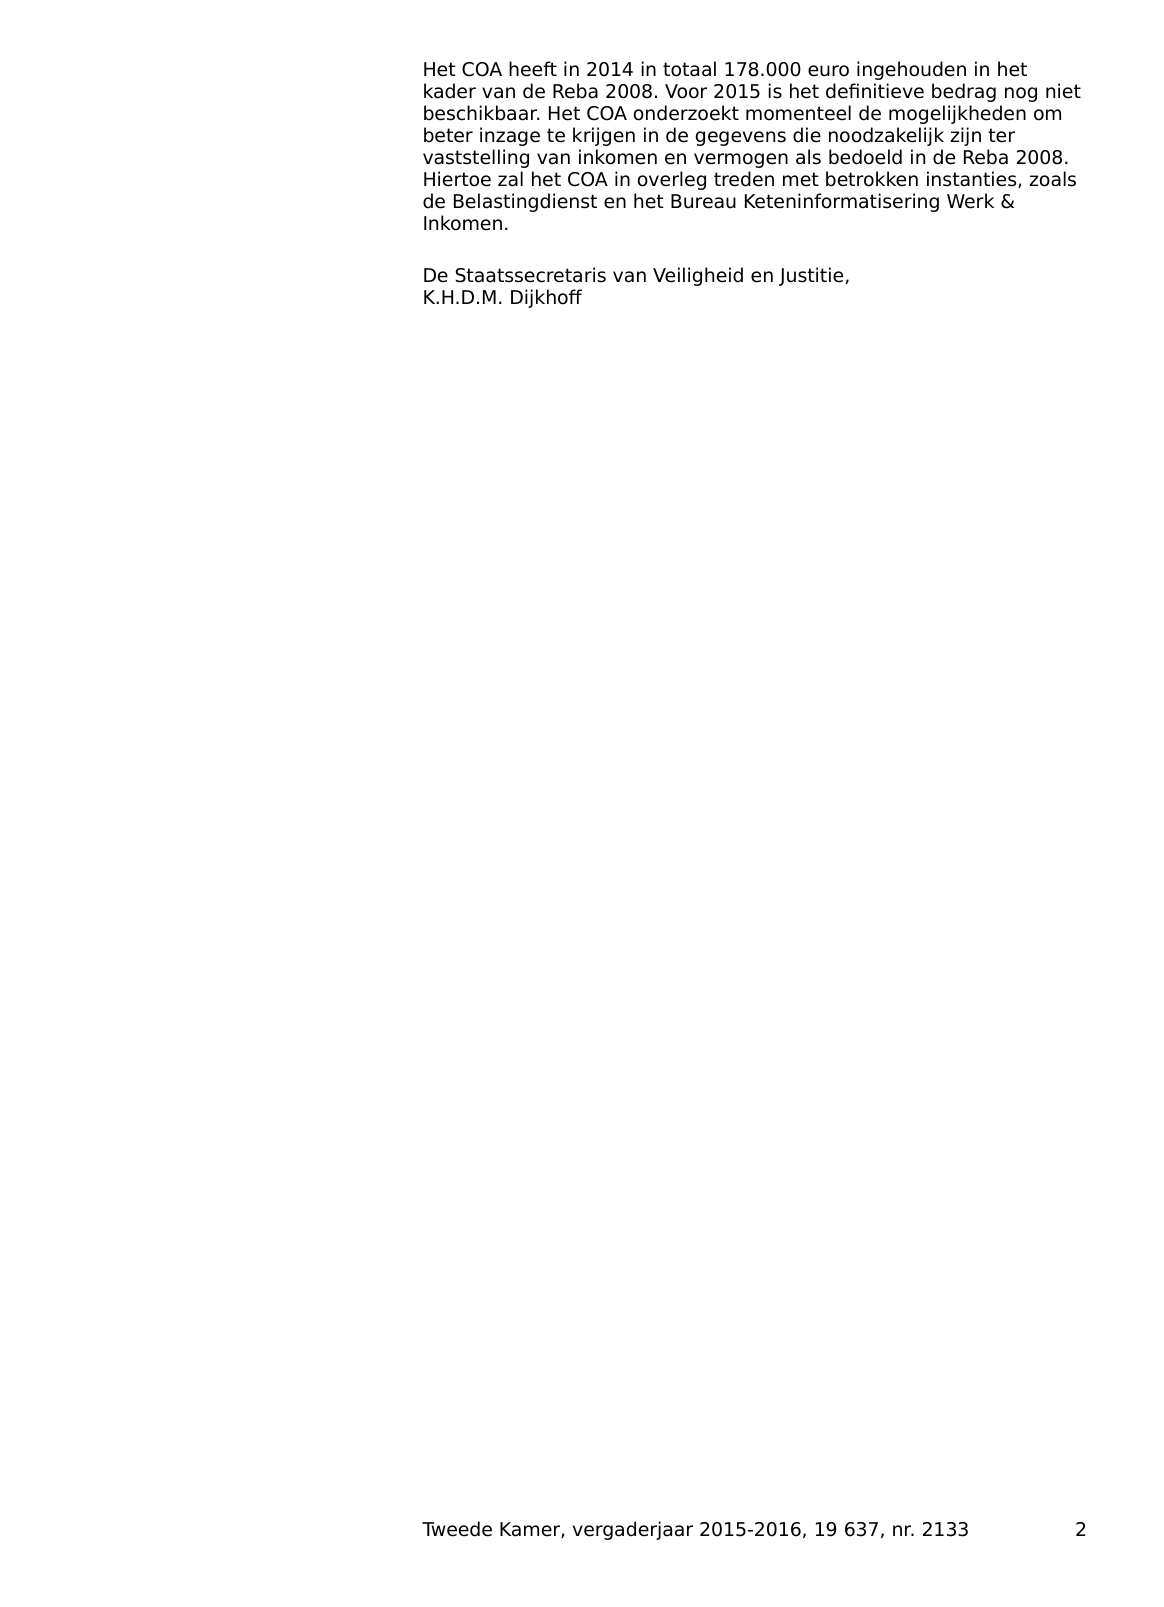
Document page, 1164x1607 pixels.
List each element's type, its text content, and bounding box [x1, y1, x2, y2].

text Het COA heeft in 2014 in totaal 178.000 euro ingehouden in het kader van de Reba 2008. Voor 2015 is het definitieve bedrag nog niet beschikbaar. Het COA onderzoekt momenteel de mogelijkheden om beter inzage te krijgen in de gegevens die noodzakelijk zijn ter vaststelling van inkomen en vermogen als bedoeld in de Reba 2008. Hiertoe zal het COA in overleg treden met betrokken instanties, zoals de Belastingdienst en het Bureau Keteninformatisering Werk & Inkomen. [422, 59, 1087, 235]
text De Staatssecretaris van Veiligheid en Justitie, K.H.D.M. Dijkhoff [422, 265, 1087, 309]
